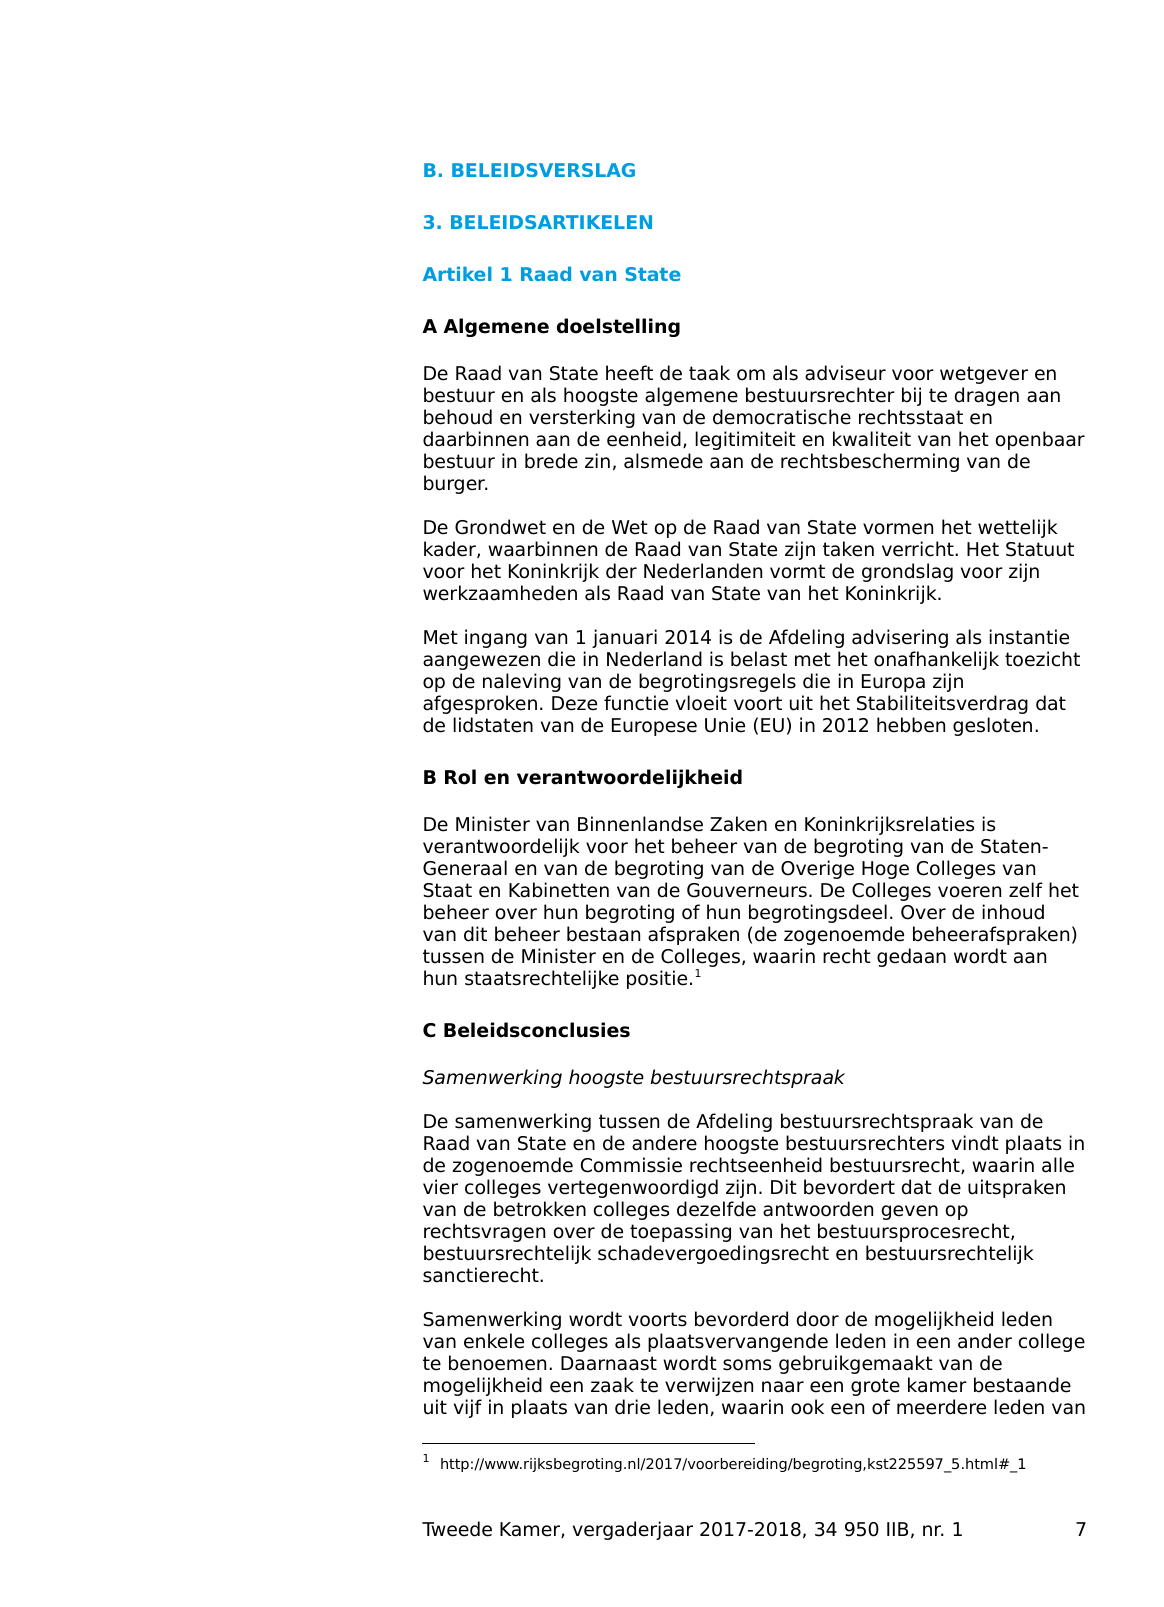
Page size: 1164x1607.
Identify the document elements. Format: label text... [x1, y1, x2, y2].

text Samenwerking wordt voorts bevorderd door de mogelijkheid leden van enkele colleges als plaatsvervangende leden in een ander college te benoemen. Daarnaast wordt soms gebruikgemaakt van de mogelijkheid een zaak te verwijzen naar een grote kamer bestaande uit vijf in plaats van drie leden, waarin ook een of meerdere leden van [422, 1309, 1087, 1419]
subtitle B Rol en verantwoordelijkheid [422, 767, 1087, 789]
text http://www.rijksbegroting.nl/2017/voorbereiding/begroting,kst225597_5.html#_1 [422, 1452, 1087, 1474]
text De Grondwet en de Wet op de Raad van State vormen het wettelijk kader, waarbinnen de Raad van State zijn taken verricht. Het Statuut voor het Koninkrijk der Nederlanden vormt de grondslag voor zijn werkzaamheden als Raad van State van het Koninkrijk. [422, 517, 1087, 605]
subtitle Artikel 1 Raad van State [422, 264, 1087, 286]
text De Minister van Binnenlandse Zaken en Koninkrijksrelaties is verantwoordelijk voor het beheer van de begroting van de Staten-Generaal en van de begroting van de Overige Hoge Colleges van Staat en Kabinetten van de Gouverneurs. De Colleges voeren zelf het beheer over hun begroting of hun begrotingsdeel. Over de inhoud van dit beheer bestaan afspraken (de zogenoemde beheerafspraken) tussen de Minister en de Colleges, waarin recht gedaan wordt aan hun staatsrechtelijke positie. [422, 814, 1087, 990]
subtitle C Beleidsconclusies [422, 1020, 1087, 1042]
text De Raad van State heeft de taak om als adviseur voor wetgever en bestuur en als hoogste algemene bestuursrechter bij te dragen aan behoud en versterking van de democratische rechtsstaat en daarbinnen aan de eenheid, legitimiteit en kwaliteit van het openbaar bestuur in brede zin, alsmede aan de rechtsbescherming van de burger. [422, 363, 1087, 495]
subtitle B. BELEIDSVERSLAG [422, 160, 1087, 182]
text De samenwerking tussen de Afdeling bestuursrechtspraak van de Raad van State en de andere hoogste bestuursrechters vindt plaats in de zogenoemde Commissie rechtseenheid bestuursrecht, waarin alle vier colleges vertegenwoordigd zijn. Dit bevordert dat de uitspraken van de betrokken colleges dezelfde antwoorden geven op rechtsvragen over de toepassing van het bestuursprocesrecht, bestuursrechtelijk schadevergoedingsrecht en bestuursrechtelijk sanctierecht. [422, 1111, 1087, 1287]
subtitle A Algemene doelstelling [422, 316, 1087, 338]
text Met ingang van 1 januari 2014 is de Afdeling advisering als instantie aangewezen die in Nederland is belast met het onafhankelijk toezicht op de naleving van de begrotingsregels die in Europa zijn afgesproken. Deze functie vloeit voort uit het Stabiliteitsverdrag dat de lidstaten van de Europese Unie (EU) in 2012 hebben gesloten. [422, 627, 1087, 737]
subtitle 3. BELEIDSARTIKELEN [422, 212, 1087, 234]
subtitle Samenwerking hoogste bestuursrechtspraak [422, 1067, 1087, 1089]
